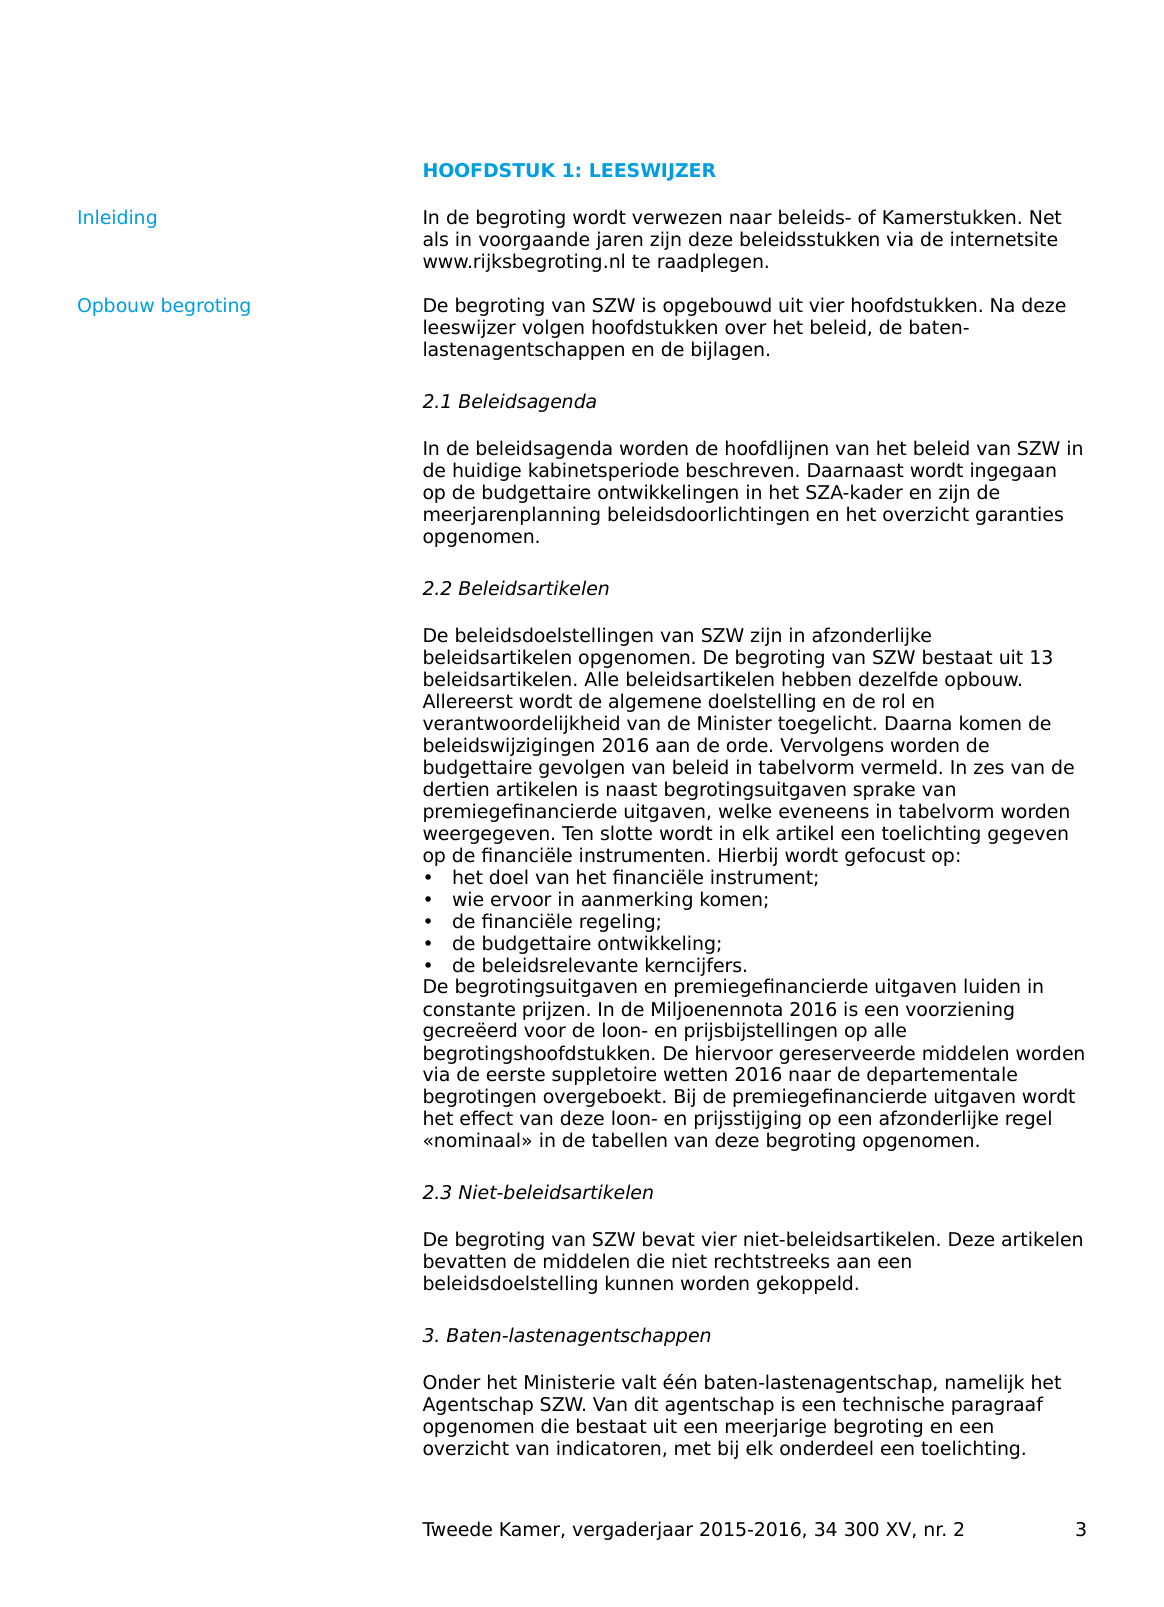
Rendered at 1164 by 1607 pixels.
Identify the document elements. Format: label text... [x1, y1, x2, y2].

text De begroting van SZW bevat vier niet-beleidsartikelen. Deze artikelen bevatten de middelen die niet rechtstreeks aan een beleidsdoelstelling kunnen worden gekoppeld. [422, 1229, 1087, 1295]
text • de budgettaire ontwikkeling; [422, 932, 1087, 954]
text Inleiding [77, 207, 399, 229]
text In de begroting wordt verwezen naar beleids- of Kamerstukken. Net als in voorgaande jaren zijn deze beleidsstukken via de internetsite www.rijksbegroting.nl te raadplegen. [422, 207, 1087, 273]
subtitle HOOFDSTUK 1: LEESWIJZER [422, 160, 1087, 182]
subtitle 2.1 Beleidsagenda [422, 391, 1087, 413]
text • de beleidsrelevante kerncijfers. [422, 954, 1087, 976]
text De begrotingsuitgaven en premiegefinancierde uitgaven luiden in constante prijzen. In de Miljoenennota 2016 is een voorziening gecreëerd voor de loon- en prijsbijstellingen op alle begrotingshoofdstukken. De hiervoor gereserveerde middelen worden via de eerste suppletoire wetten 2016 naar de departementale begrotingen overgeboekt. Bij de premiegefinancierde uitgaven wordt het effect van deze loon- en prijsstijging op een afzonderlijke regel «nominaal» in de tabellen van deze begroting opgenomen. [422, 976, 1087, 1152]
text Opbouw begroting [77, 295, 399, 317]
text • wie ervoor in aanmerking komen; [422, 888, 1087, 911]
text In de beleidsagenda worden de hoofdlijnen van het beleid van SZW in de huidige kabinetsperiode beschreven. Daarnaast wordt ingegaan op de budgettaire ontwikkelingen in het SZA-kader en zijn de meerjarenplanning beleidsdoorlichtingen en het overzicht garanties opgenomen. [422, 438, 1087, 548]
subtitle 3. Baten-lastenagentschappen [422, 1325, 1087, 1347]
text • het doel van het financiële instrument; [422, 867, 1087, 888]
subtitle 2.2 Beleidsartikelen [422, 578, 1087, 600]
text Onder het Ministerie valt één baten-lastenagentschap, namelijk het Agentschap SZW. Van dit agentschap is een technische paragraaf opgenomen die bestaat uit een meerjarige begroting en een overzicht van indicatoren, met bij elk onderdeel een toelichting. [422, 1372, 1087, 1460]
subtitle 2.3 Niet-beleidsartikelen [422, 1182, 1087, 1204]
text De begroting van SZW is opgebouwd uit vier hoofdstukken. Na deze leeswijzer volgen hoofdstukken over het beleid, de baten-lastenagentschappen en de bijlagen. [422, 295, 1087, 361]
text • de financiële regeling; [422, 911, 1087, 932]
text De beleidsdoelstellingen van SZW zijn in afzonderlijke beleidsartikelen opgenomen. De begroting van SZW bestaat uit 13 beleidsartikelen. Alle beleidsartikelen hebben dezelfde opbouw. Allereerst wordt de algemene doelstelling en de rol en verantwoordelijkheid van de Minister toegelicht. Daarna komen de beleidswijzigingen 2016 aan de orde. Vervolgens worden de budgettaire gevolgen van beleid in tabelvorm vermeld. In zes van de dertien artikelen is naast begrotingsuitgaven sprake van premiegefinancierde uitgaven, welke eveneens in tabelvorm worden weergegeven. Ten slotte wordt in elk artikel een toelichting gegeven op de financiële instrumenten. Hierbij wordt gefocust op: [422, 625, 1087, 867]
